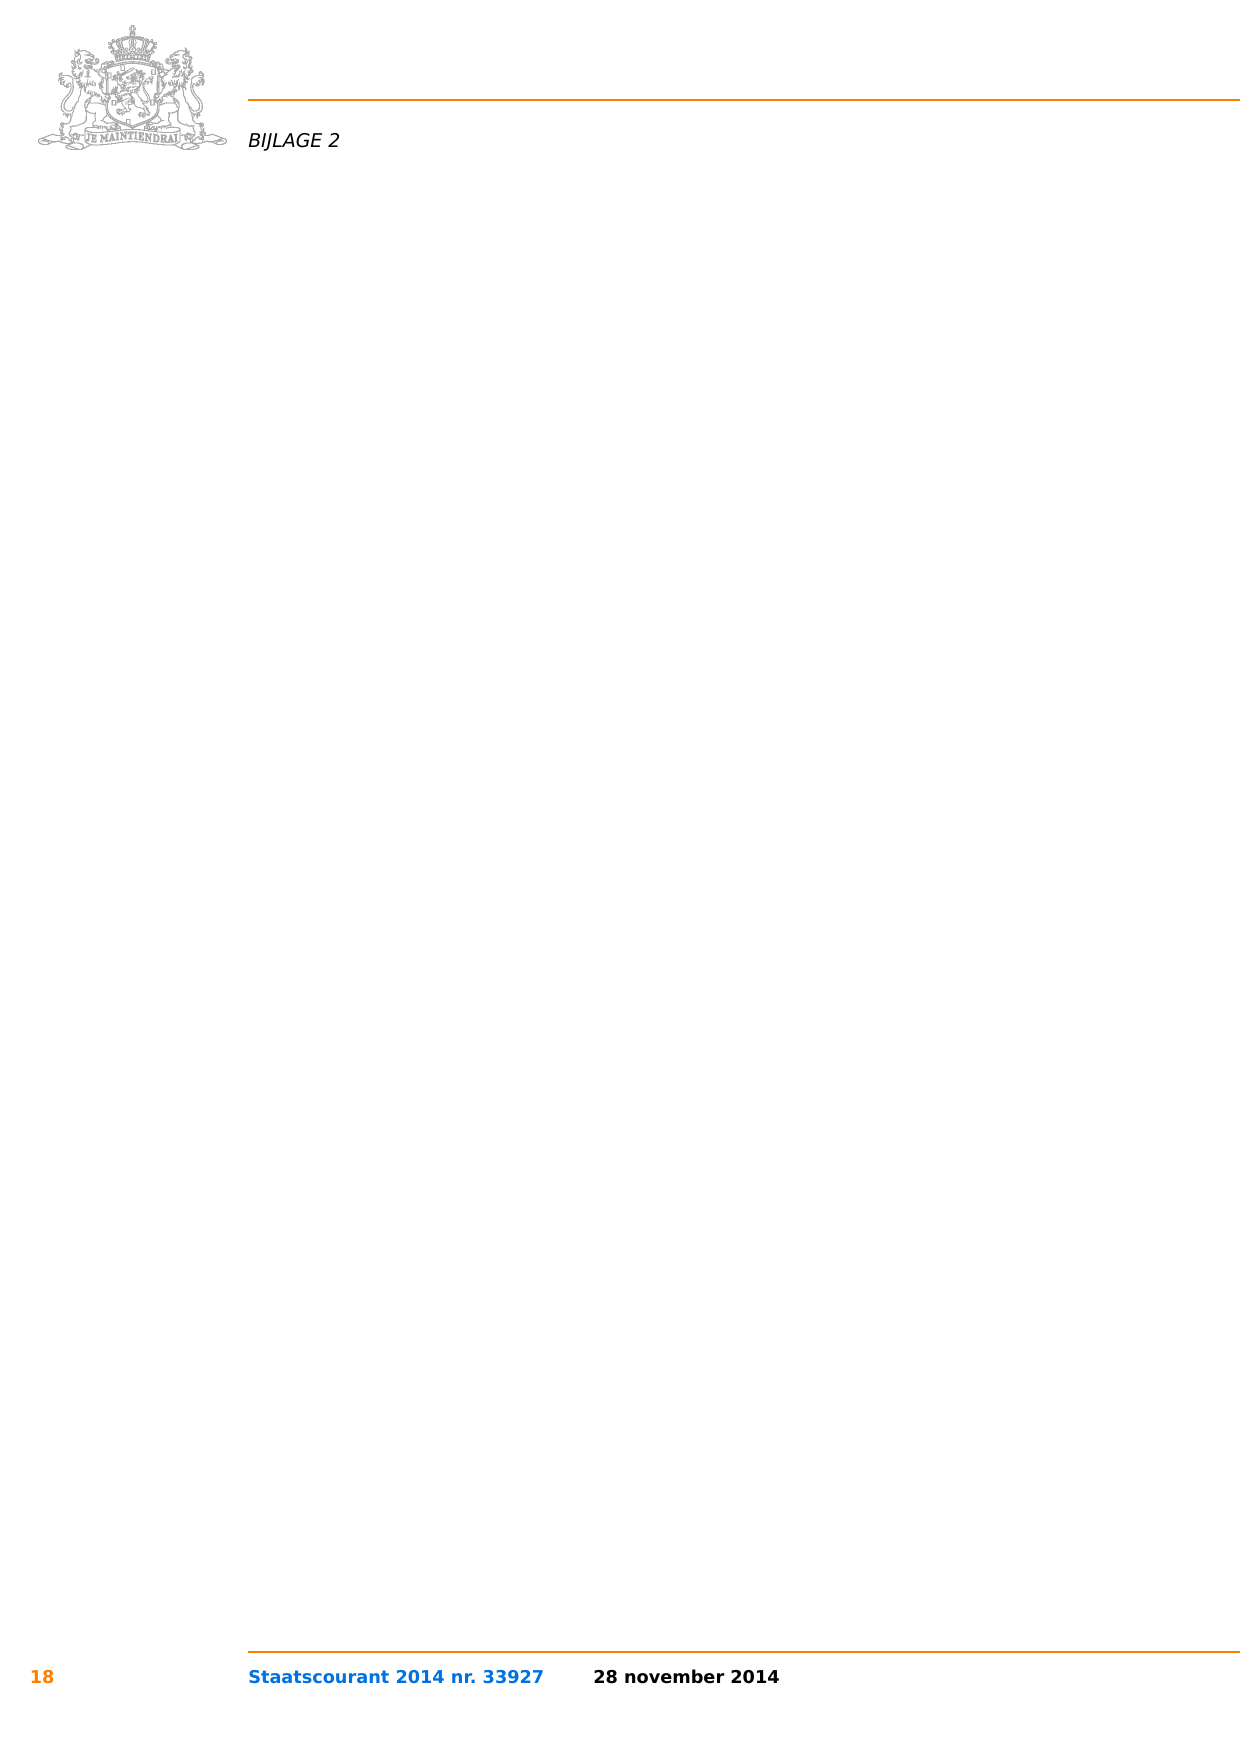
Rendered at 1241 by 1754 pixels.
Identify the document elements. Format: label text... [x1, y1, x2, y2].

subtitle BIJLAGE 2 [248, 130, 1163, 152]
picture [38, 25, 227, 150]
